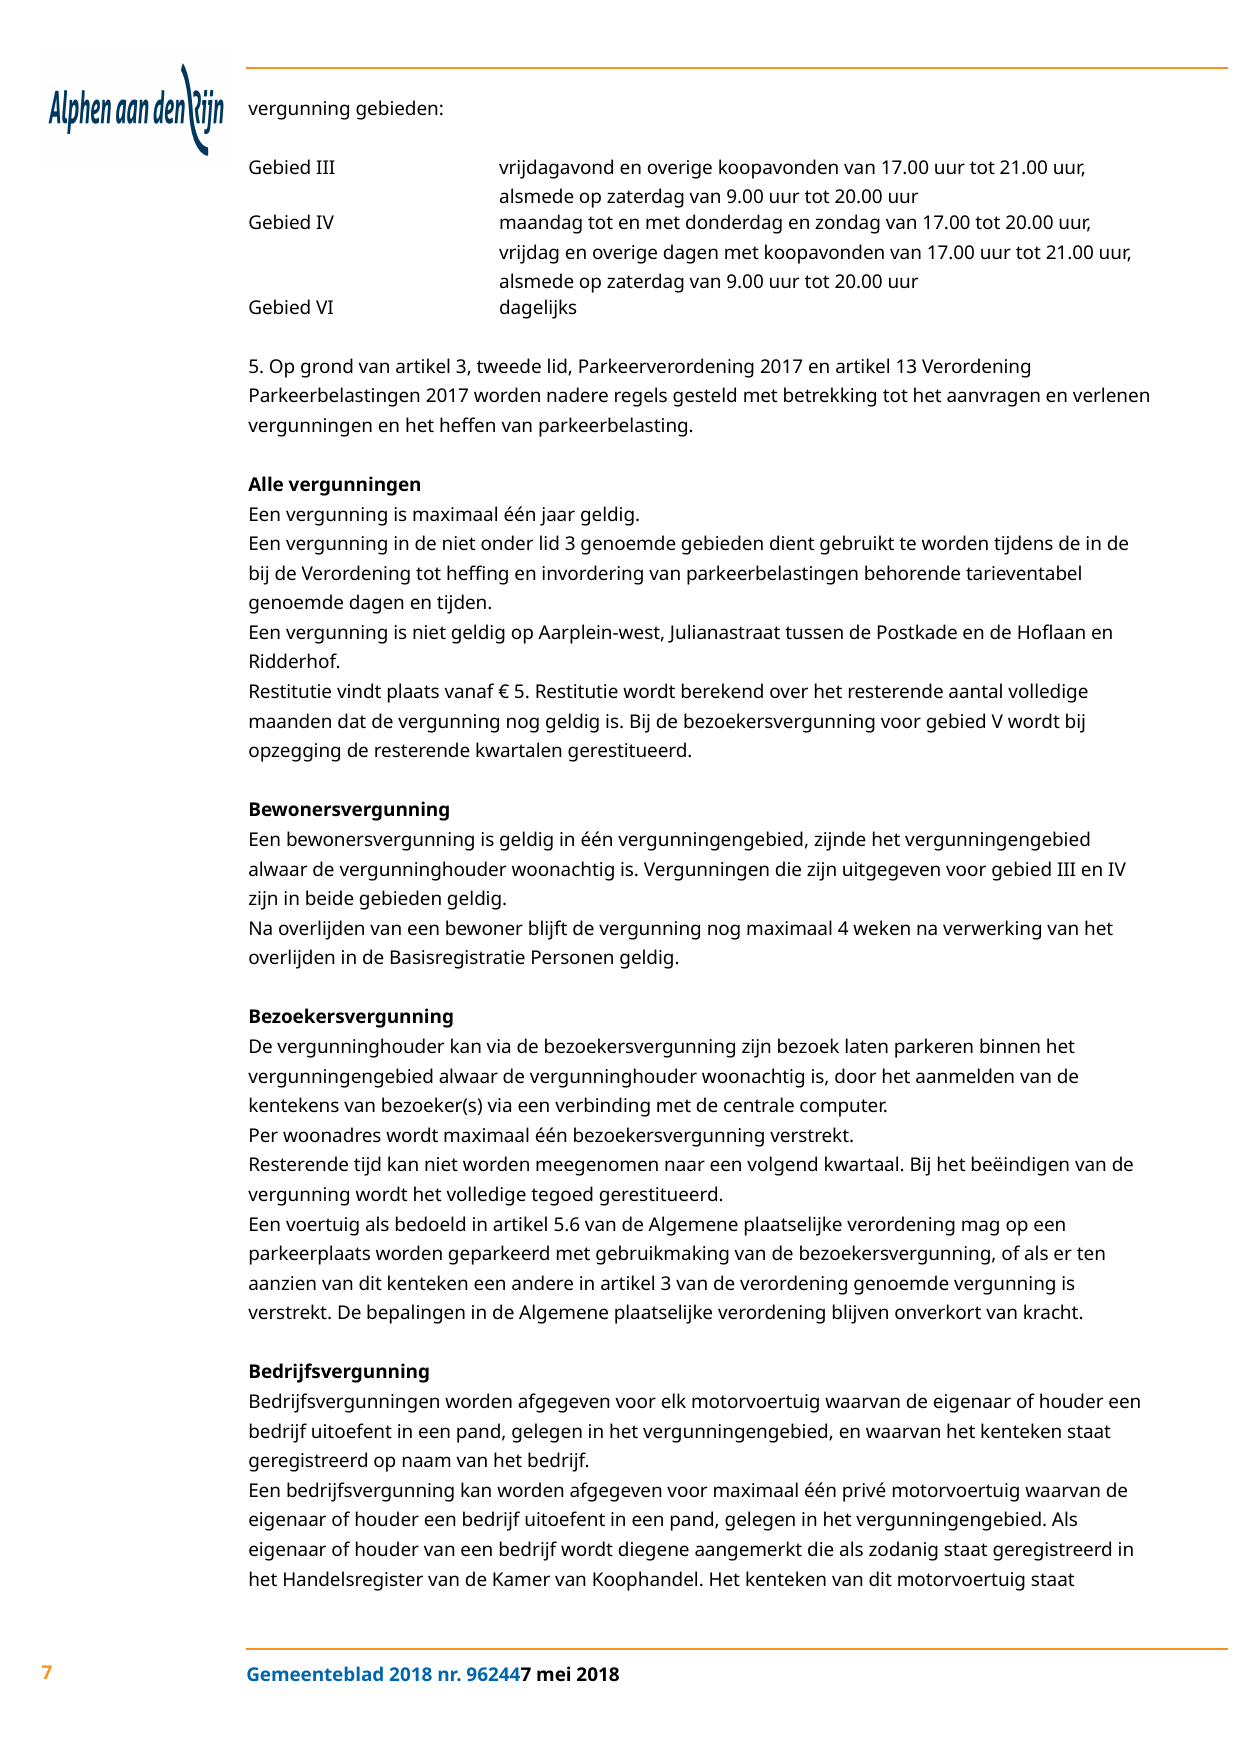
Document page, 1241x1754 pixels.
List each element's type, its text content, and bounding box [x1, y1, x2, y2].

text vergunning gebieden: [248, 95, 1152, 121]
text Per woonadres wordt maximaal één bezoekersvergunning verstrekt. [248, 1122, 1152, 1148]
text Een bedrijfsvergunning kan worden afgegeven voor maximaal één privé motorvoertuig waarvan de eigenaar of houder een bedrijf uitoefent in een pand, gelegen in het vergunningengebied. Als eigenaar of houder van een bedrijf wordt diegene aangemerkt die als zodanig staat geregistreerd in het Handelsregister van de Kamer van Koophandel. Het kenteken van dit motorvoertuig staat [248, 1477, 1152, 1591]
table_cell dagelijks [499, 294, 1152, 320]
table_cell Gebied IV [248, 209, 499, 294]
picture [41, 47, 231, 172]
table_header vrijdagavond en overige koopavonden van 17.00 uur tot 21.00 uur, alsmede op zaterdag van 9.00 uur tot 20.00 uur [499, 154, 1152, 209]
text Bedrijfsvergunning [248, 1359, 1152, 1384]
text Resterende tijd kan niet worden meegenomen naar een volgend kwartaal. Bij het beëindigen van de vergunning wordt het volledige tegoed gerestitueerd. [248, 1152, 1152, 1207]
table_cell Gebied VI [248, 294, 499, 320]
text Na overlijden van een bewoner blijft de vergunning nog maximaal 4 weken na verwerking van het overlijden in de Basisregistratie Personen geldig. [248, 915, 1152, 970]
text Een voertuig als bedoeld in artikel 5.6 van de Algemene plaatselijke verordening mag op een parkeerplaats worden geparkeerd met gebruikmaking van de bezoekersvergunning, of als er ten aanzien van dit kenteken een andere in artikel 3 van de verordening genoemde vergunning is verstrekt. De bepalingen in de Algemene plaatselijke verordening blijven onverkort van kracht. [248, 1211, 1152, 1325]
text Bewonersvergunning [248, 797, 1152, 822]
text Bezoekersvergunning [248, 1004, 1152, 1029]
text Een vergunning is niet geldig op Aarplein-west, Julianastraat tussen de Postkade en de Hoflaan en Ridderhof. [248, 619, 1152, 674]
text Een vergunning in de niet onder lid 3 genoemde gebieden dient gebruikt te worden tijdens de in de bij de Verordening tot heffing en invordering van parkeerbelastingen behorende tarieventabel genoemde dagen en tijden. [248, 530, 1152, 615]
text Bedrijfsvergunningen worden afgegeven voor elk motorvoertuig waarvan de eigenaar of houder een bedrijf uitoefent in een pand, gelegen in het vergunningengebied, en waarvan het kenteken staat geregistreerd op naam van het bedrijf. [248, 1388, 1152, 1473]
table_cell maandag tot en met donderdag en zondag van 17.00 tot 20.00 uur, vrijdag en overige dagen met koopavonden van 17.00 uur tot 21.00 uur, alsmede op zaterdag van 9.00 uur tot 20.00 uur [499, 209, 1152, 294]
text Een vergunning is maximaal één jaar geldig. [248, 501, 1152, 526]
text 5. Op grond van artikel 3, tweede lid, Parkeerverordening 2017 en artikel 13 Verordening Parkeerbelastingen 2017 worden nadere regels gesteld met betrekking tot het aanvragen en verlenen vergunningen en het heffen van parkeerbelasting. [248, 353, 1152, 438]
table_header Gebied III [248, 154, 499, 209]
text Alle vergunningen [248, 471, 1152, 497]
text De vergunninghouder kan via de bezoekersvergunning zijn bezoek laten parkeren binnen het vergunningengebied alwaar de vergunninghouder woonachtig is, door het aanmelden van de kentekens van bezoeker(s) via een verbinding met de centrale computer. [248, 1033, 1152, 1118]
text Restitutie vindt plaats vanaf € 5. Restitutie wordt berekend over het resterende aantal volledige maanden dat de vergunning nog geldig is. Bij de bezoekersvergunning voor gebied V wordt bij opzegging de resterende kwartalen gerestitueerd. [248, 678, 1152, 763]
text Een bewonersvergunning is geldig in één vergunningengebied, zijnde het vergunningengebied alwaar de vergunninghouder woonachtig is. Vergunningen die zijn uitgegeven voor gebied III en IV zijn in beide gebieden geldig. [248, 826, 1152, 911]
